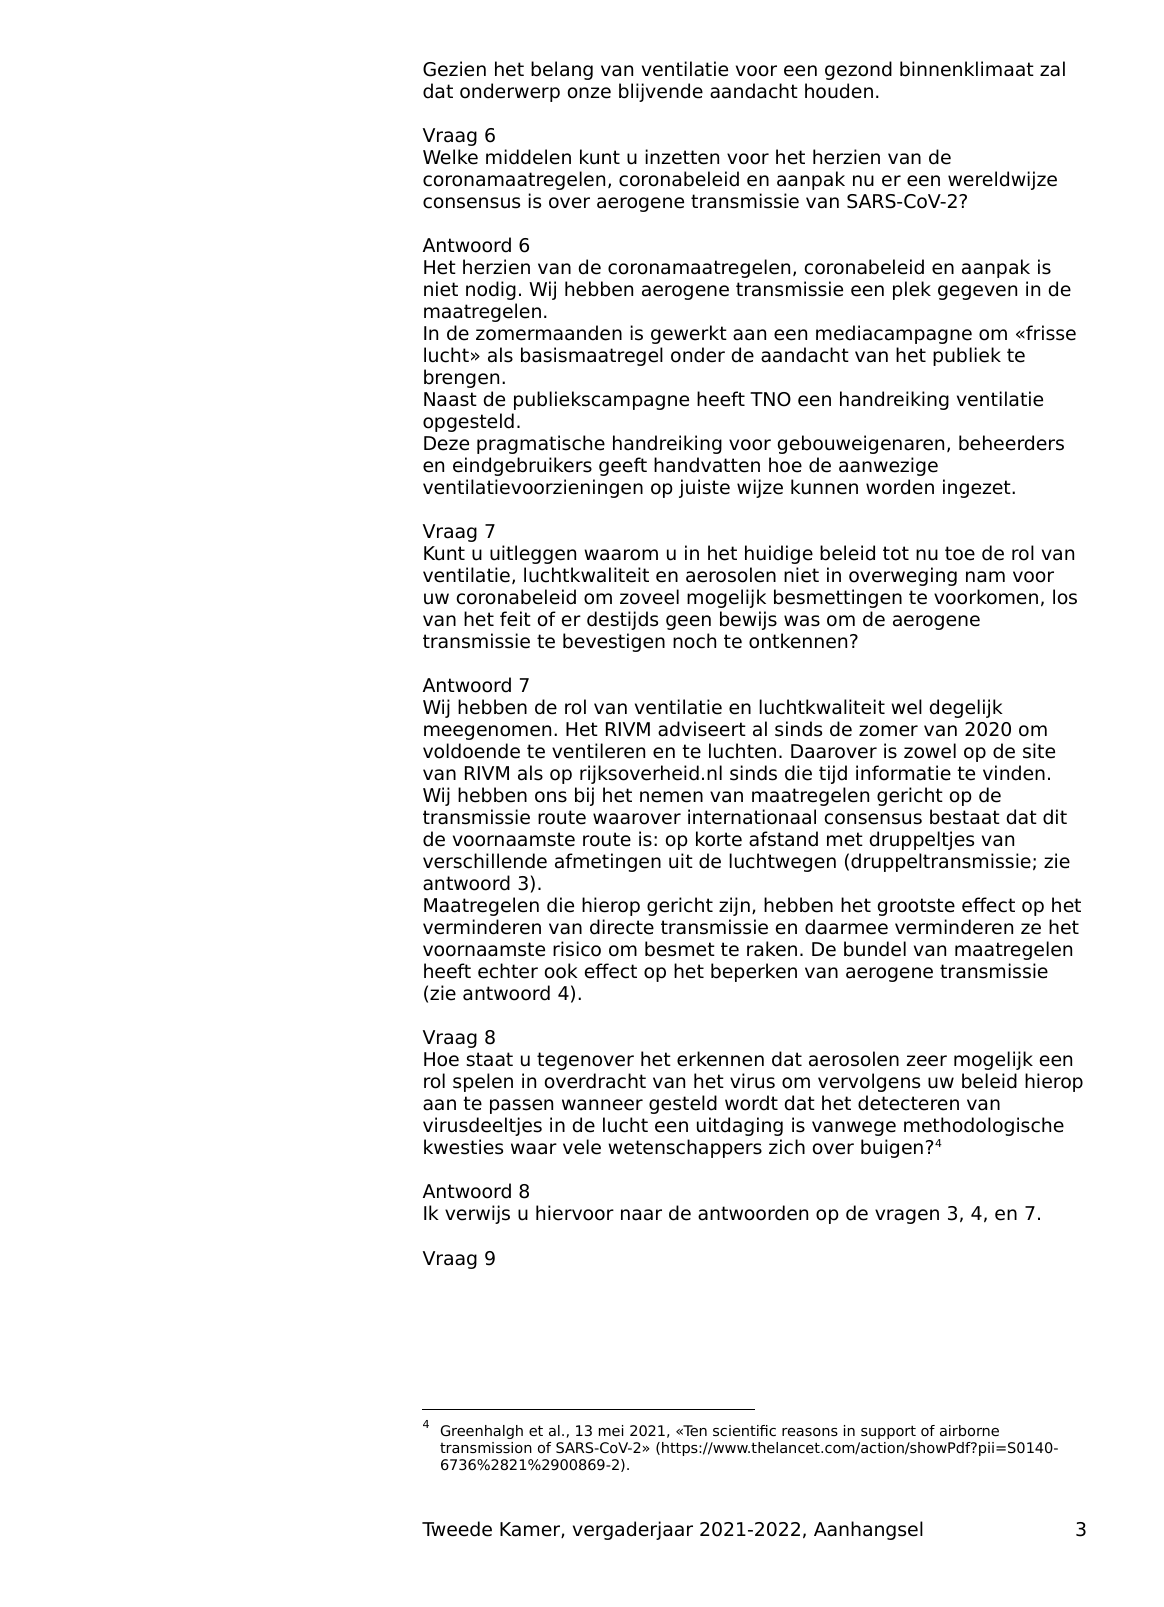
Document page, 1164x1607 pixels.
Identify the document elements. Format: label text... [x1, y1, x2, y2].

text Ik verwijs u hiervoor naar de antwoorden op de vragen 3, 4, en 7. [422, 1203, 1087, 1225]
text Maatregelen die hierop gericht zijn, hebben het grootste effect op het verminderen van directe transmissie en daarmee verminderen ze het voornaamste risico om besmet te raken. De bundel van maatregelen heeft echter ook effect op het beperken van aerogene transmissie (zie antwoord 4). [422, 895, 1087, 1005]
text Antwoord 6 [422, 235, 1087, 257]
text Greenhalgh et al., 13 mei 2021, «Ten scientific reasons in support of airborne transmission of SARS-CoV-2» (https://www.thelancet.com/action/showPdf?pii=S0140-6736%2821%2900869-2). [422, 1418, 1087, 1474]
text Vraag 8 [422, 1027, 1087, 1049]
text Deze pragmatische handreiking voor gebouweigenaren, beheerders en eindgebruikers geeft handvatten hoe de aanwezige ventilatievoorzieningen op juiste wijze kunnen worden ingezet. [422, 433, 1087, 499]
text Vraag 9 [422, 1247, 1087, 1269]
text Welke middelen kunt u inzetten voor het herzien van de coronamaatregelen, coronabeleid en aanpak nu er een wereldwijze consensus is over aerogene transmissie van SARS-CoV-2? [422, 147, 1087, 213]
text Kunt u uitleggen waarom u in het huidige beleid tot nu toe de rol van ventilatie, luchtkwaliteit en aerosolen niet in overweging nam voor uw coronabeleid om zoveel mogelijk besmettingen te voorkomen, los van het feit of er destijds geen bewijs was om de aerogene transmissie te bevestigen noch te ontkennen? [422, 543, 1087, 653]
text Naast de publiekscampagne heeft TNO een handreiking ventilatie opgesteld. [422, 389, 1087, 433]
text Antwoord 8 [422, 1181, 1087, 1203]
text Antwoord 7 [422, 675, 1087, 697]
text Wij hebben ons bij het nemen van maatregelen gericht op de transmissie route waarover internationaal consensus bestaat dat dit de voornaamste route is: op korte afstand met druppeltjes van verschillende afmetingen uit de luchtwegen (druppeltransmissie; zie antwoord 3). [422, 785, 1087, 895]
text In de zomermaanden is gewerkt aan een mediacampagne om «frisse lucht» als basismaatregel onder de aandacht van het publiek te brengen. [422, 323, 1087, 389]
text Vraag 6 [422, 125, 1087, 147]
text Hoe staat u tegenover het erkennen dat aerosolen zeer mogelijk een rol spelen in overdracht van het virus om vervolgens uw beleid hierop aan te passen wanneer gesteld wordt dat het detecteren van virusdeeltjes in de lucht een uitdaging is vanwege methodologische kwesties waar vele wetenschappers zich over buigen? [422, 1049, 1087, 1159]
text Wij hebben de rol van ventilatie en luchtkwaliteit wel degelijk meegenomen. Het RIVM adviseert al sinds de zomer van 2020 om voldoende te ventileren en te luchten. Daarover is zowel op de site van RIVM als op rijksoverheid.nl sinds die tijd informatie te vinden. [422, 697, 1087, 785]
text Het herzien van de coronamaatregelen, coronabeleid en aanpak is niet nodig. Wij hebben aerogene transmissie een plek gegeven in de maatregelen. [422, 257, 1087, 323]
text Vraag 7 [422, 521, 1087, 543]
text Gezien het belang van ventilatie voor een gezond binnenklimaat zal dat onderwerp onze blijvende aandacht houden. [422, 59, 1087, 103]
